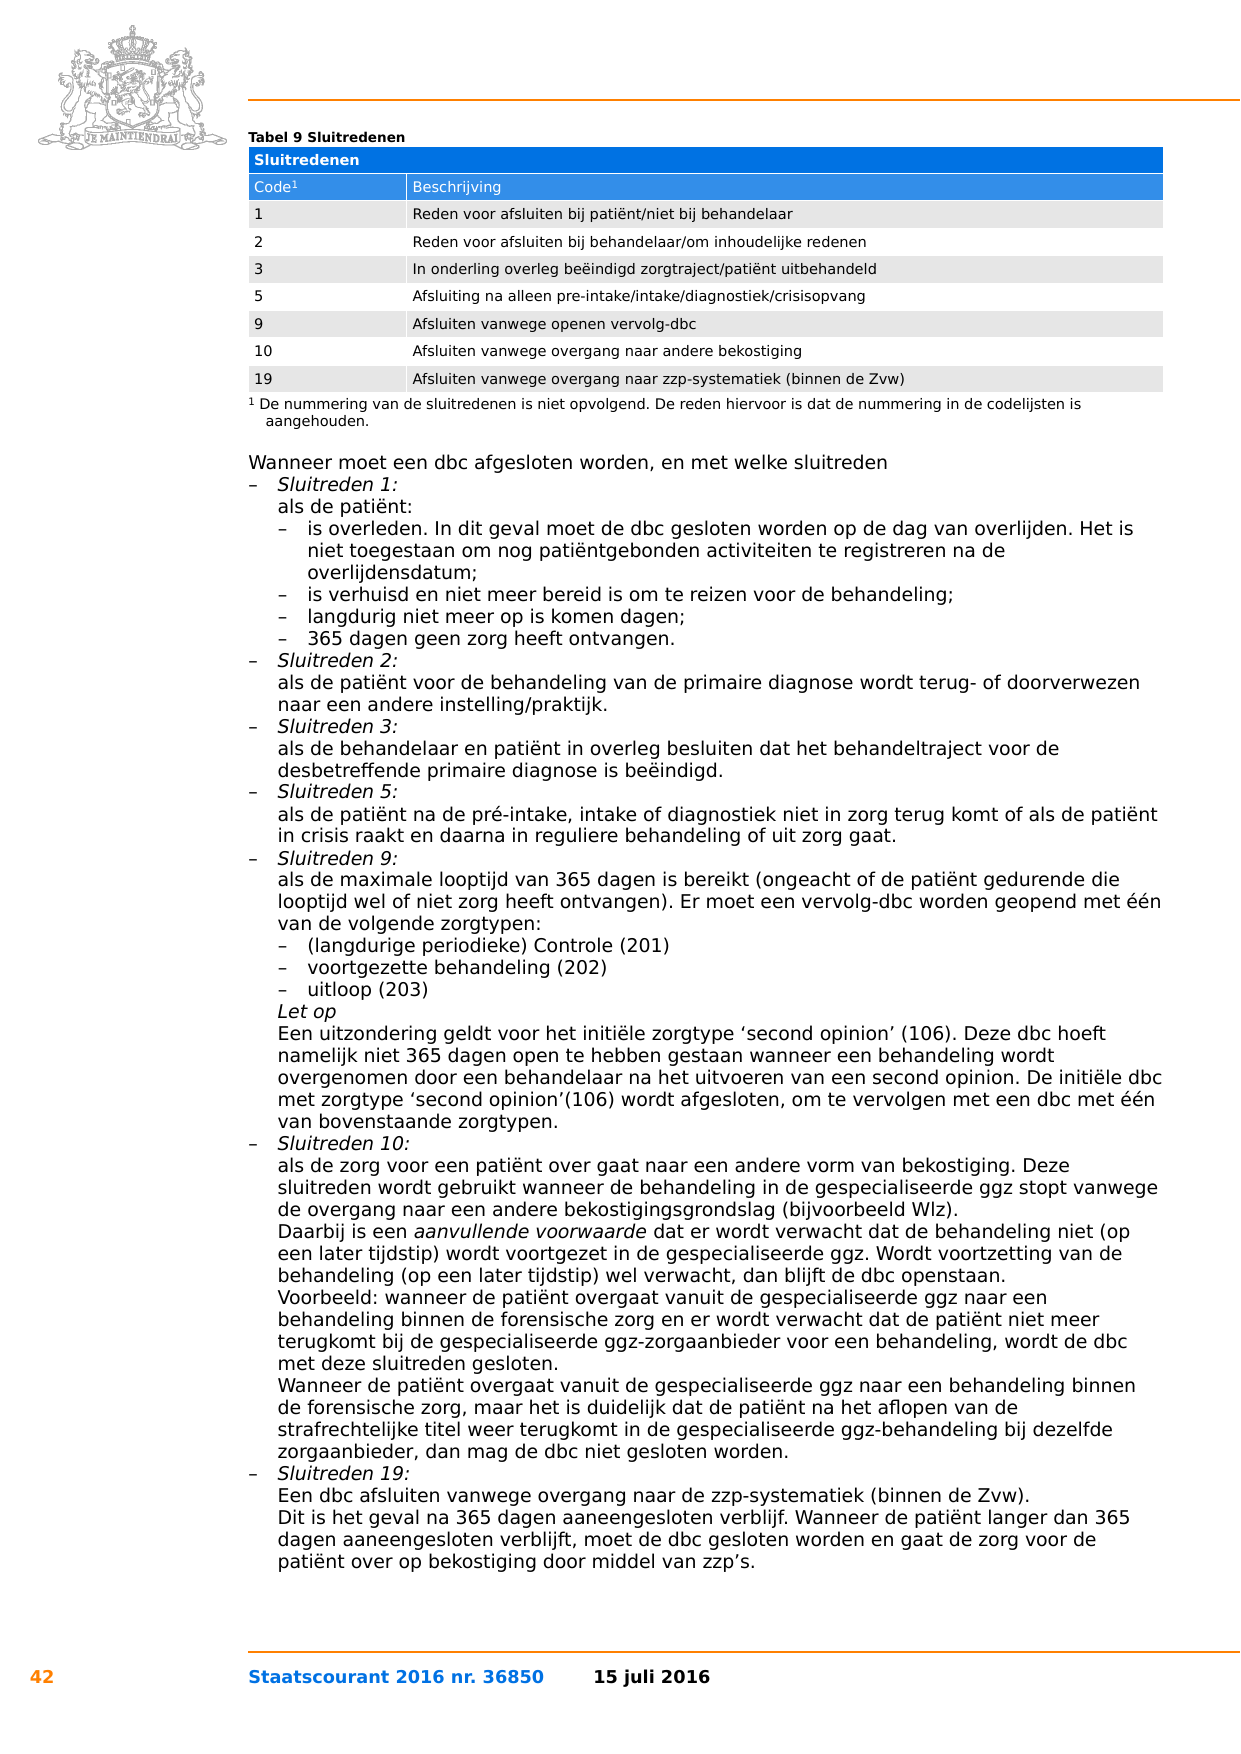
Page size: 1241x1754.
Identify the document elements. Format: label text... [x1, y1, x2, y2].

text Wanneer moet een dbc afgesloten worden, en met welke sluitreden [248, 452, 1163, 474]
text – Sluitreden 2: [248, 649, 1163, 672]
text – Sluitreden 10: [248, 1133, 1163, 1155]
text – Sluitreden 19: [248, 1463, 1163, 1485]
text als de patiënt: [277, 496, 1163, 518]
table_cell 9 [249, 311, 406, 337]
table_header Tabel 9 Sluitredenen [248, 130, 1163, 146]
text – langdurig niet meer op is komen dagen; [278, 606, 1163, 628]
table_cell Reden voor afsluiten bij patiënt/niet bij behandelaar [407, 201, 1163, 228]
table_cell 19 [249, 366, 406, 392]
text als de maximale looptijd van 365 dagen is bereikt (ongeacht of de patiënt gedurende die looptijd wel of niet zorg heeft ontvangen). Er moet een vervolg-dbc worden geopend met één van de volgende zorgtypen: [277, 869, 1163, 935]
table_cell 3 [249, 256, 406, 283]
text – (langdurige periodieke) Controle (201) [278, 935, 1163, 957]
table_cell Afsluiting na alleen pre-intake/intake/diagnostiek/crisisopvang [407, 284, 1163, 310]
text – uitloop (203) [278, 979, 1163, 1001]
table_cell Afsluiten vanwege overgang naar andere bekostiging [407, 339, 1163, 365]
text Daarbij is een aanvullende voorwaarde dat er wordt verwacht dat de behandeling niet (op een later tijdstip) wordt voortgezet in de gespecialiseerde ggz. Wordt voortzetting van de behandeling (op een later tijdstip) wel verwacht, dan blijft de dbc openstaan. [277, 1221, 1163, 1287]
text – Sluitreden 1: [248, 474, 1163, 496]
text Dit is het geval na 365 dagen aaneengesloten verblijf. Wanneer de patiënt langer dan 365 dagen aaneengesloten verblijft, moet de dbc gesloten worden en gaat de zorg voor de patiënt over op bekostiging door middel van zzp’s. [277, 1507, 1163, 1573]
table_cell In onderling overleg beëindigd zorgtraject/patiënt uitbehandeld [407, 256, 1163, 283]
table_cell Beschrijving [407, 174, 1163, 200]
table_cell Reden voor afsluiten bij behandelaar/om inhoudelijke redenen [407, 229, 1163, 255]
text Wanneer de patiënt overgaat vanuit de gespecialiseerde ggz naar een behandeling binnen de forensische zorg, maar het is duidelijk dat de patiënt na het aflopen van de strafrechtelijke titel weer terugkomt in de gespecialiseerde ggz-behandeling bij dezelfde zorgaanbieder, dan mag de dbc niet gesloten worden. [277, 1375, 1163, 1463]
text – is verhuisd en niet meer bereid is om te reizen voor de behandeling; [278, 584, 1163, 606]
text – is overleden. In dit geval moet de dbc gesloten worden op de dag van overlijden. Het is niet toegestaan om nog patiëntgebonden activiteiten te registreren na de overlijdensdatum; [278, 518, 1163, 584]
text – 365 dagen geen zorg heeft ontvangen. [278, 628, 1163, 649]
table_cell 1 [249, 201, 406, 228]
table_cell Code1 [249, 174, 406, 200]
text Een dbc afsluiten vanwege overgang naar de zzp-systematiek (binnen de Zvw). [277, 1485, 1163, 1507]
text – Sluitreden 9: [248, 847, 1163, 869]
text als de behandelaar en patiënt in overleg besluiten dat het behandeltraject voor de desbetreffende primaire diagnose is beëindigd. [277, 737, 1163, 781]
table_cell 5 [249, 284, 406, 310]
table_cell Sluitredenen [249, 147, 1163, 173]
text – Sluitreden 3: [248, 716, 1163, 737]
text – voortgezette behandeling (202) [278, 957, 1163, 979]
text als de patiënt na de pré-intake, intake of diagnostiek niet in zorg terug komt of als de patiënt in crisis raakt en daarna in reguliere behandeling of uit zorg gaat. [277, 803, 1163, 847]
picture [38, 25, 227, 150]
table_cell 2 [249, 229, 406, 255]
text Let op [277, 1001, 1163, 1023]
text – Sluitreden 5: [248, 781, 1163, 803]
table_cell Afsluiten vanwege openen vervolg-dbc [407, 311, 1163, 337]
table_cell Afsluiten vanwege overgang naar zzp-systematiek (binnen de Zvw) [407, 366, 1163, 392]
text Een uitzondering geldt voor het initiële zorgtype ‘second opinion’ (106). Deze dbc hoeft namelijk niet 365 dagen open te hebben gestaan wanneer een behandeling wordt overgenomen door een behandelaar na het uitvoeren van een second opinion. De initiële dbc met zorgtype ‘second opinion’(106) wordt afgesloten, om te vervolgen met een dbc met één van bovenstaande zorgtypen. [277, 1023, 1163, 1133]
text als de patiënt voor de behandeling van de primaire diagnose wordt terug- of doorverwezen naar een andere instelling/praktijk. [277, 672, 1163, 716]
table_cell 10 [249, 339, 406, 365]
table_cell 1 De nummering van de sluitredenen is niet opvolgend. De reden hiervoor is dat de nummering in de codelijsten is aangehouden. [248, 393, 1163, 430]
text als de zorg voor een patiënt over gaat naar een andere vorm van bekostiging. Deze sluitreden wordt gebruikt wanneer de behandeling in de gespecialiseerde ggz stopt vanwege de overgang naar een andere bekostigingsgrondslag (bijvoorbeeld Wlz). [277, 1155, 1163, 1221]
text Voorbeeld: wanneer de patiënt overgaat vanuit de gespecialiseerde ggz naar een behandeling binnen de forensische zorg en er wordt verwacht dat de patiënt niet meer terugkomt bij de gespecialiseerde ggz-zorgaanbieder voor een behandeling, wordt de dbc met deze sluitreden gesloten. [277, 1287, 1163, 1375]
